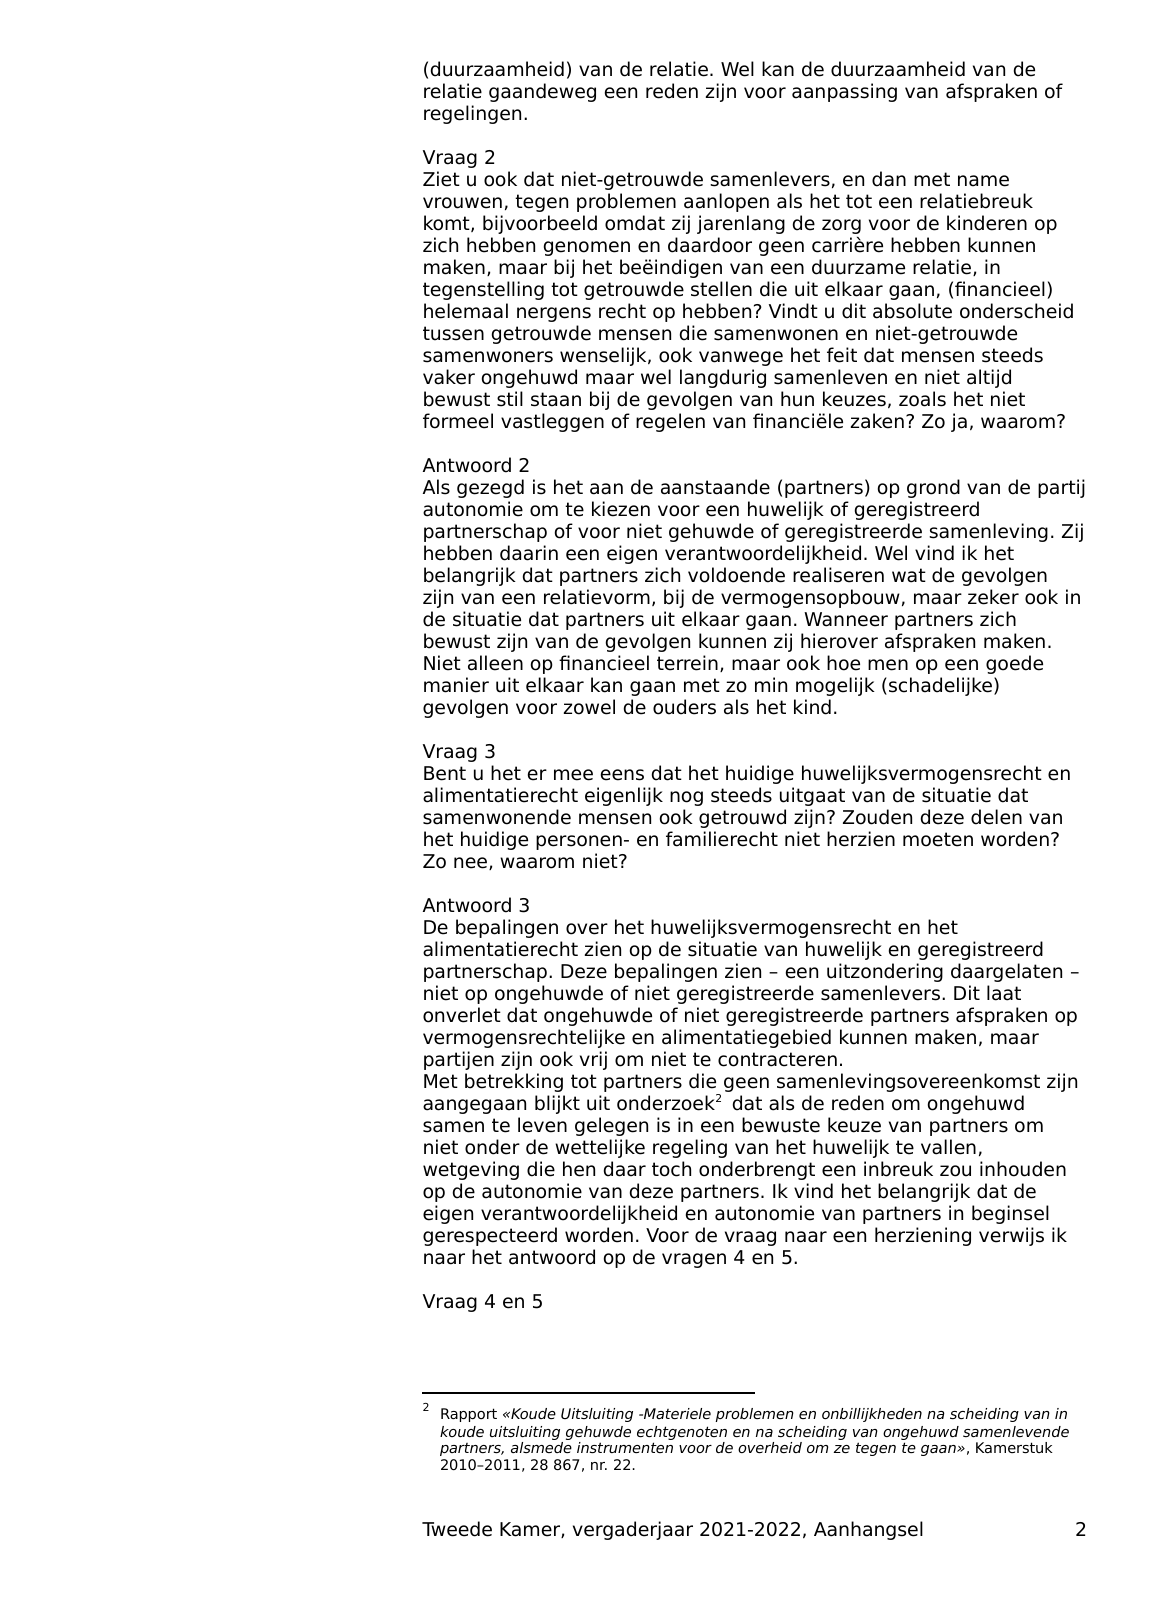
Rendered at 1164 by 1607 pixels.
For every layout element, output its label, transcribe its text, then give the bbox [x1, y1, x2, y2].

text (duurzaamheid) van de relatie. Wel kan de duurzaamheid van de relatie gaandeweg een reden zijn voor aanpassing van afspraken of regelingen. [422, 59, 1087, 125]
text Vraag 3 [422, 741, 1087, 763]
text Ziet u ook dat niet-getrouwde samenlevers, en dan met name vrouwen, tegen problemen aanlopen als het tot een relatiebreuk komt, bijvoorbeeld omdat zij jarenlang de zorg voor de kinderen op zich hebben genomen en daardoor geen carrière hebben kunnen maken, maar bij het beëindigen van een duurzame relatie, in tegenstelling tot getrouwde stellen die uit elkaar gaan, (financieel) helemaal nergens recht op hebben? Vindt u dit absolute onderscheid tussen getrouwde mensen die samenwonen en niet-getrouwde samenwoners wenselijk, ook vanwege het feit dat mensen steeds vaker ongehuwd maar wel langdurig samenleven en niet altijd bewust stil staan bij de gevolgen van hun keuzes, zoals het niet formeel vastleggen of regelen van financiële zaken? Zo ja, waarom? [422, 169, 1087, 433]
text Rapport «Koude Uitsluiting -Materiele problemen en onbillijkheden na scheiding van in koude uitsluiting gehuwde echtgenoten en na scheiding van ongehuwd samenlevende partners, alsmede instrumenten voor de overheid om ze tegen te gaan», Kamerstuk 2010–2011, 28 867, nr. 22. [422, 1402, 1087, 1474]
text Bent u het er mee eens dat het huidige huwelijksvermogensrecht en alimentatierecht eigenlijk nog steeds uitgaat van de situatie dat samenwonende mensen ook getrouwd zijn? Zouden deze delen van het huidige personen- en familierecht niet herzien moeten worden? Zo nee, waarom niet? [422, 763, 1087, 873]
text Als gezegd is het aan de aanstaande (partners) op grond van de partij autonomie om te kiezen voor een huwelijk of geregistreerd partnerschap of voor niet gehuwde of geregistreerde samenleving. Zij hebben daarin een eigen verantwoordelijkheid. Wel vind ik het belangrijk dat partners zich voldoende realiseren wat de gevolgen zijn van een relatievorm, bij de vermogensopbouw, maar zeker ook in de situatie dat partners uit elkaar gaan. Wanneer partners zich bewust zijn van de gevolgen kunnen zij hierover afspraken maken. Niet alleen op financieel terrein, maar ook hoe men op een goede manier uit elkaar kan gaan met zo min mogelijk (schadelijke) gevolgen voor zowel de ouders als het kind. [422, 477, 1087, 719]
text Vraag 2 [422, 147, 1087, 169]
text Antwoord 3 [422, 895, 1087, 917]
text Antwoord 2 [422, 455, 1087, 477]
text De bepalingen over het huwelijksvermogensrecht en het alimentatierecht zien op de situatie van huwelijk en geregistreerd partnerschap. Deze bepalingen zien – een uitzondering daargelaten – niet op ongehuwde of niet geregistreerde samenlevers. Dit laat onverlet dat ongehuwde of niet geregistreerde partners afspraken op vermogensrechtelijke en alimentatiegebied kunnen maken, maar partijen zijn ook vrij om niet te contracteren. [422, 917, 1087, 1071]
text Vraag 4 en 5 [422, 1291, 1087, 1313]
text Met betrekking tot partners die geen samenlevingsovereenkomst zijn aangegaan blijkt uit onderzoek dat als de reden om ongehuwd samen te leven gelegen is in een bewuste keuze van partners om niet onder de wettelijke regeling van het huwelijk te vallen, wetgeving die hen daar toch onderbrengt een inbreuk zou inhouden op de autonomie van deze partners. Ik vind het belangrijk dat de eigen verantwoordelijkheid en autonomie van partners in beginsel gerespecteerd worden. Voor de vraag naar een herziening verwijs ik naar het antwoord op de vragen 4 en 5. [422, 1071, 1087, 1269]
